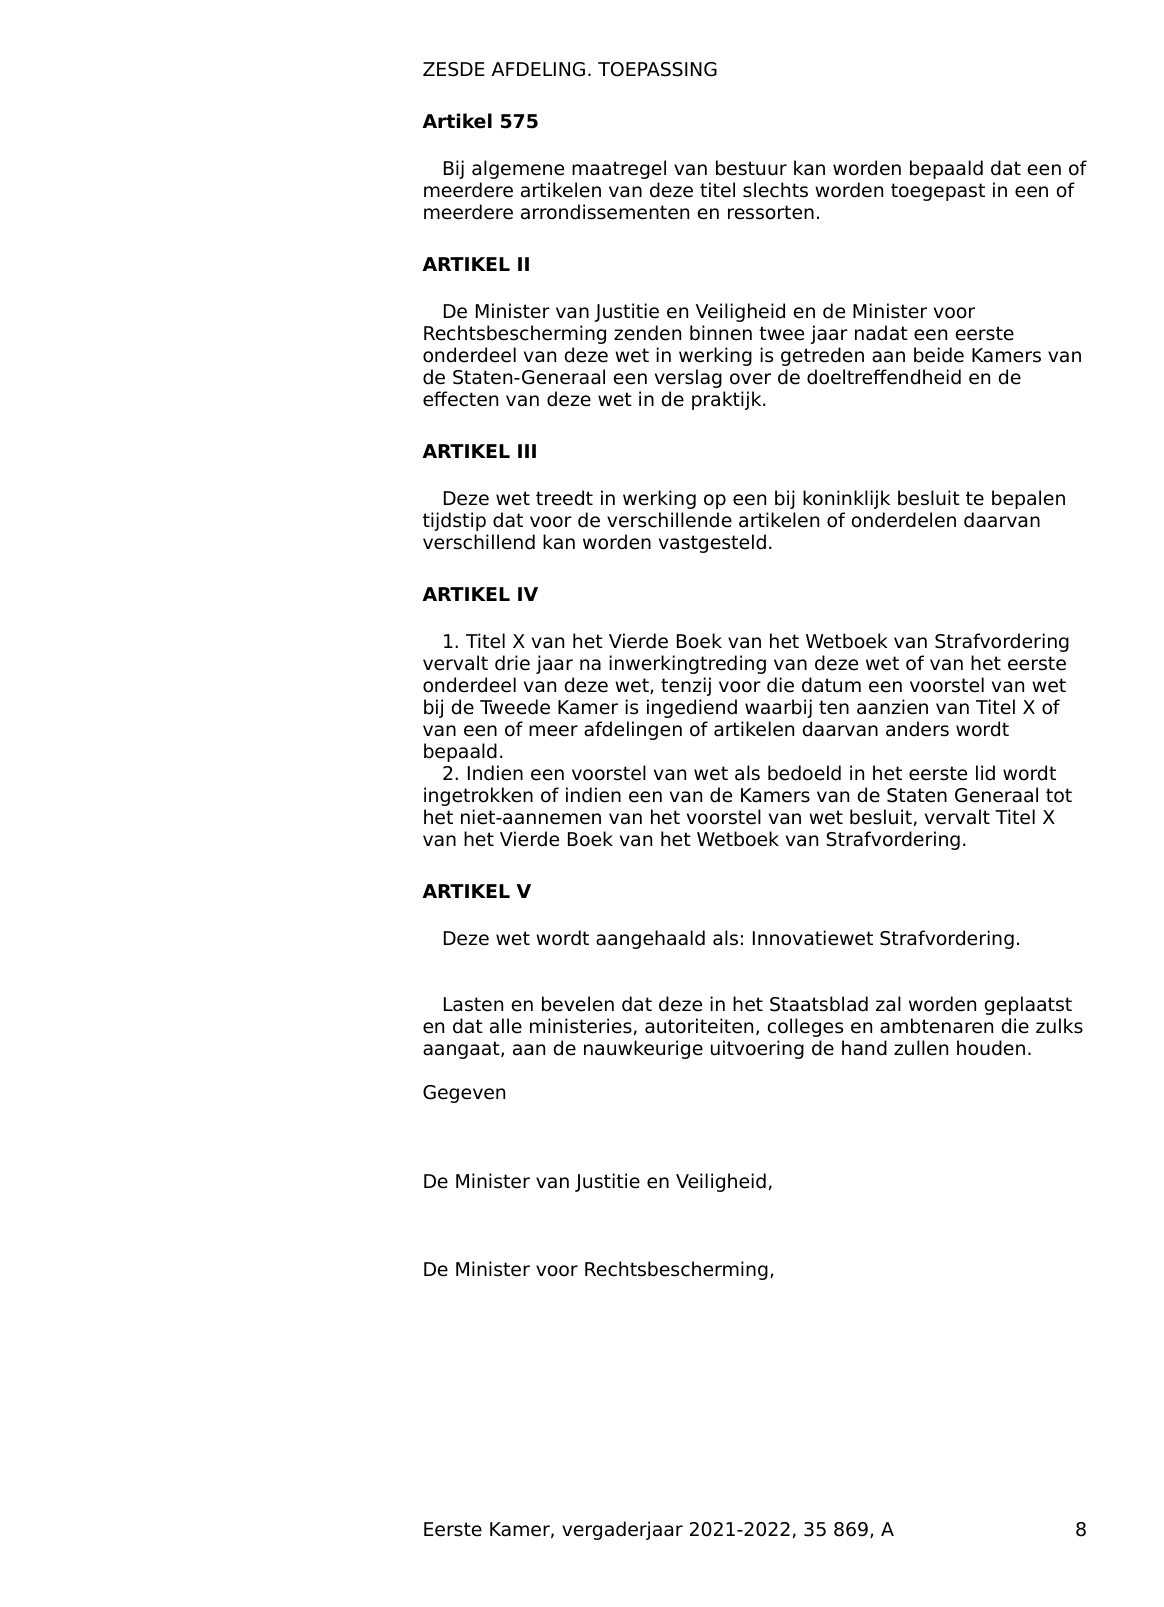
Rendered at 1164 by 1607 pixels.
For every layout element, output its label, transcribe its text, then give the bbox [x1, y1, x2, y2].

subtitle Artikel 575 [422, 111, 1087, 133]
text De Minister van Justitie en Veiligheid, [422, 1171, 1087, 1192]
text De Minister voor Rechtsbescherming, [422, 1259, 1087, 1281]
subtitle ARTIKEL II [422, 254, 1087, 276]
text Bij algemene maatregel van bestuur kan worden bepaald dat een of meerdere artikelen van deze titel slechts worden toegepast in een of meerdere arrondissementen en ressorten. [422, 158, 1087, 224]
text 2. Indien een voorstel van wet als bedoeld in het eerste lid wordt ingetrokken of indien een van de Kamers van de Staten Generaal tot het niet-aannemen van het voorstel van wet besluit, vervalt Titel X van het Vierde Boek van het Wetboek van Strafvordering. [422, 763, 1087, 851]
subtitle ZESDE AFDELING. TOEPASSING [422, 59, 1087, 81]
subtitle ARTIKEL V [422, 881, 1087, 902]
text De Minister van Justitie en Veiligheid en de Minister voor Rechtsbescherming zenden binnen twee jaar nadat een eerste onderdeel van deze wet in werking is getreden aan beide Kamers van de Staten-Generaal een verslag over de doeltreffendheid en de effecten van deze wet in de praktijk. [422, 301, 1087, 411]
text 1. Titel X van het Vierde Boek van het Wetboek van Strafvordering vervalt drie jaar na inwerkingtreding van deze wet of van het eerste onderdeel van deze wet, tenzij voor die datum een voorstel van wet bij de Tweede Kamer is ingediend waarbij ten aanzien van Titel X of van een of meer afdelingen of artikelen daarvan anders wordt bepaald. [422, 631, 1087, 763]
text Deze wet wordt aangehaald als: Innovatiewet Strafvordering. [422, 927, 1087, 949]
subtitle ARTIKEL III [422, 441, 1087, 463]
text Gegeven [422, 1082, 1087, 1104]
subtitle ARTIKEL IV [422, 584, 1087, 606]
text Deze wet treedt in werking op een bij koninklijk besluit te bepalen tijdstip dat voor de verschillende artikelen of onderdelen daarvan verschillend kan worden vastgesteld. [422, 488, 1087, 554]
text Lasten en bevelen dat deze in het Staatsblad zal worden geplaatst en dat alle ministeries, autoriteiten, colleges en ambtenaren die zulks aangaat, aan de nauwkeurige uitvoering de hand zullen houden. [422, 994, 1087, 1060]
